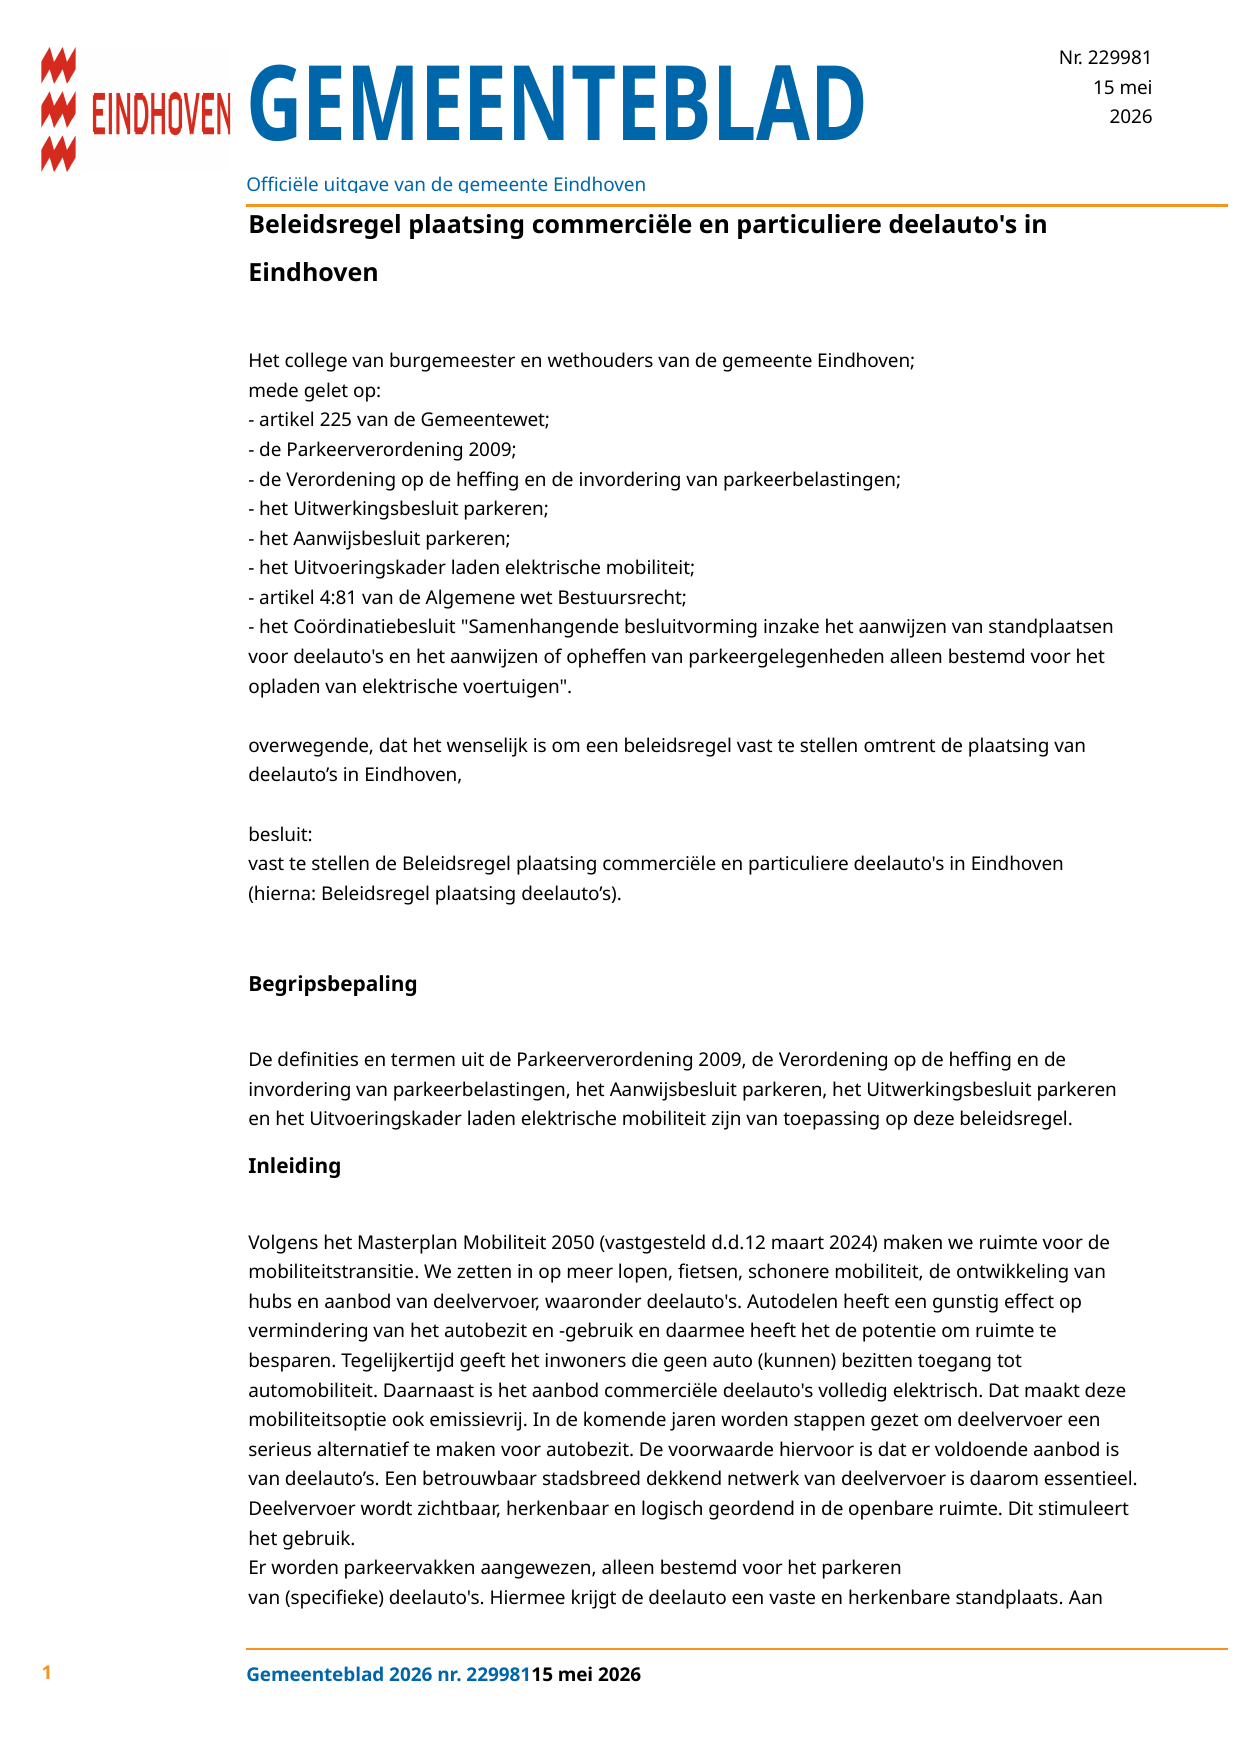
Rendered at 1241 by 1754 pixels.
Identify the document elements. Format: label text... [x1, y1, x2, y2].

text - de Verordening op de heffing en de invordering van parkeerbelastingen; [248, 466, 1152, 492]
text Inleiding [248, 1151, 1152, 1180]
text Beleidsregel plaatsing commerciële en particuliere deelauto's in Eindhoven [248, 207, 1152, 288]
text besluit: [248, 821, 1152, 847]
text Volgens het Masterplan Mobiliteit 2050 (vastgesteld d.d.12 maart 2024) maken we ruimte voor de mobiliteitstransitie. We zetten in op meer lopen, fietsen, schonere mobiliteit, de ontwikkeling van hubs en aanbod van deelvervoer, waaronder deelauto's. Autodelen heeft een gunstig effect op vermindering van het autobezit en -gebruik en daarmee heeft het de potentie om ruimte te besparen. Tegelijkertijd geeft het inwoners die geen auto (kunnen) bezitten toegang tot automobiliteit. Daarnaast is het aanbod commerciële deelauto's volledig elektrisch. Dat maakt deze mobiliteitsoptie ook emissievrij. In de komende jaren worden stappen gezet om deelvervoer een serieus alternatief te maken voor autobezit. De voorwaarde hiervoor is dat er voldoende aanbod is van deelauto’s. Een betrouwbaar stadsbreed dekkend netwerk van deelvervoer is daarom essentieel. Deelvervoer wordt zichtbaar, herkenbaar en logisch geordend in de openbare ruimte. Dit stimuleert het gebruik. [248, 1229, 1152, 1551]
text - artikel 225 van de Gemeentewet; [248, 407, 1152, 432]
text Begripsbepaling [248, 969, 1152, 997]
text - artikel 4:81 van de Algemene wet Bestuursrecht; [248, 584, 1152, 610]
text - de Parkeerverordening 2009; [248, 436, 1152, 462]
text - het Coördinatiebesluit "Samenhangende besluitvorming inzake het aanwijzen van standplaatsen voor deelauto's en het aanwijzen of opheffen van parkeergelegenheden alleen bestemd voor het opladen van elektrische voertuigen". [248, 614, 1152, 699]
text - het Uitvoeringskader laden elektrische mobiliteit; [248, 554, 1152, 580]
text - het Uitwerkingsbesluit parkeren; [248, 495, 1152, 521]
text Er worden parkeervakken aangewezen, alleen bestemd voor het parkeren van (specifieke) deelauto's. Hiermee krijgt de deelauto een vaste en herkenbare standplaats. Aan [248, 1554, 1152, 1610]
text De definities en termen uit de Parkeerverordening 2009, de Verordening op de heffing en de invordering van parkeerbelastingen, het Aanwijsbesluit parkeren, het Uitwerkingsbesluit parkeren en het Uitvoeringskader laden elektrische mobiliteit zijn van toepassing op deze beleidsregel. [248, 1046, 1152, 1131]
text mede gelet op: [248, 377, 1152, 403]
text Het college van burgemeester en wethouders van de gemeente Eindhoven; [248, 347, 1152, 373]
text vast te stellen de Beleidsregel plaatsing commerciële en particuliere deelauto's in Eindhoven (hierna: Beleidsregel plaatsing deelauto’s). [248, 850, 1152, 906]
text overwegende, dat het wenselijk is om een beleidsregel vast te stellen omtrent de plaatsing van deelauto’s in Eindhoven, [248, 732, 1152, 787]
text - het Aanwijsbesluit parkeren; [248, 525, 1152, 551]
picture [41, 47, 231, 172]
